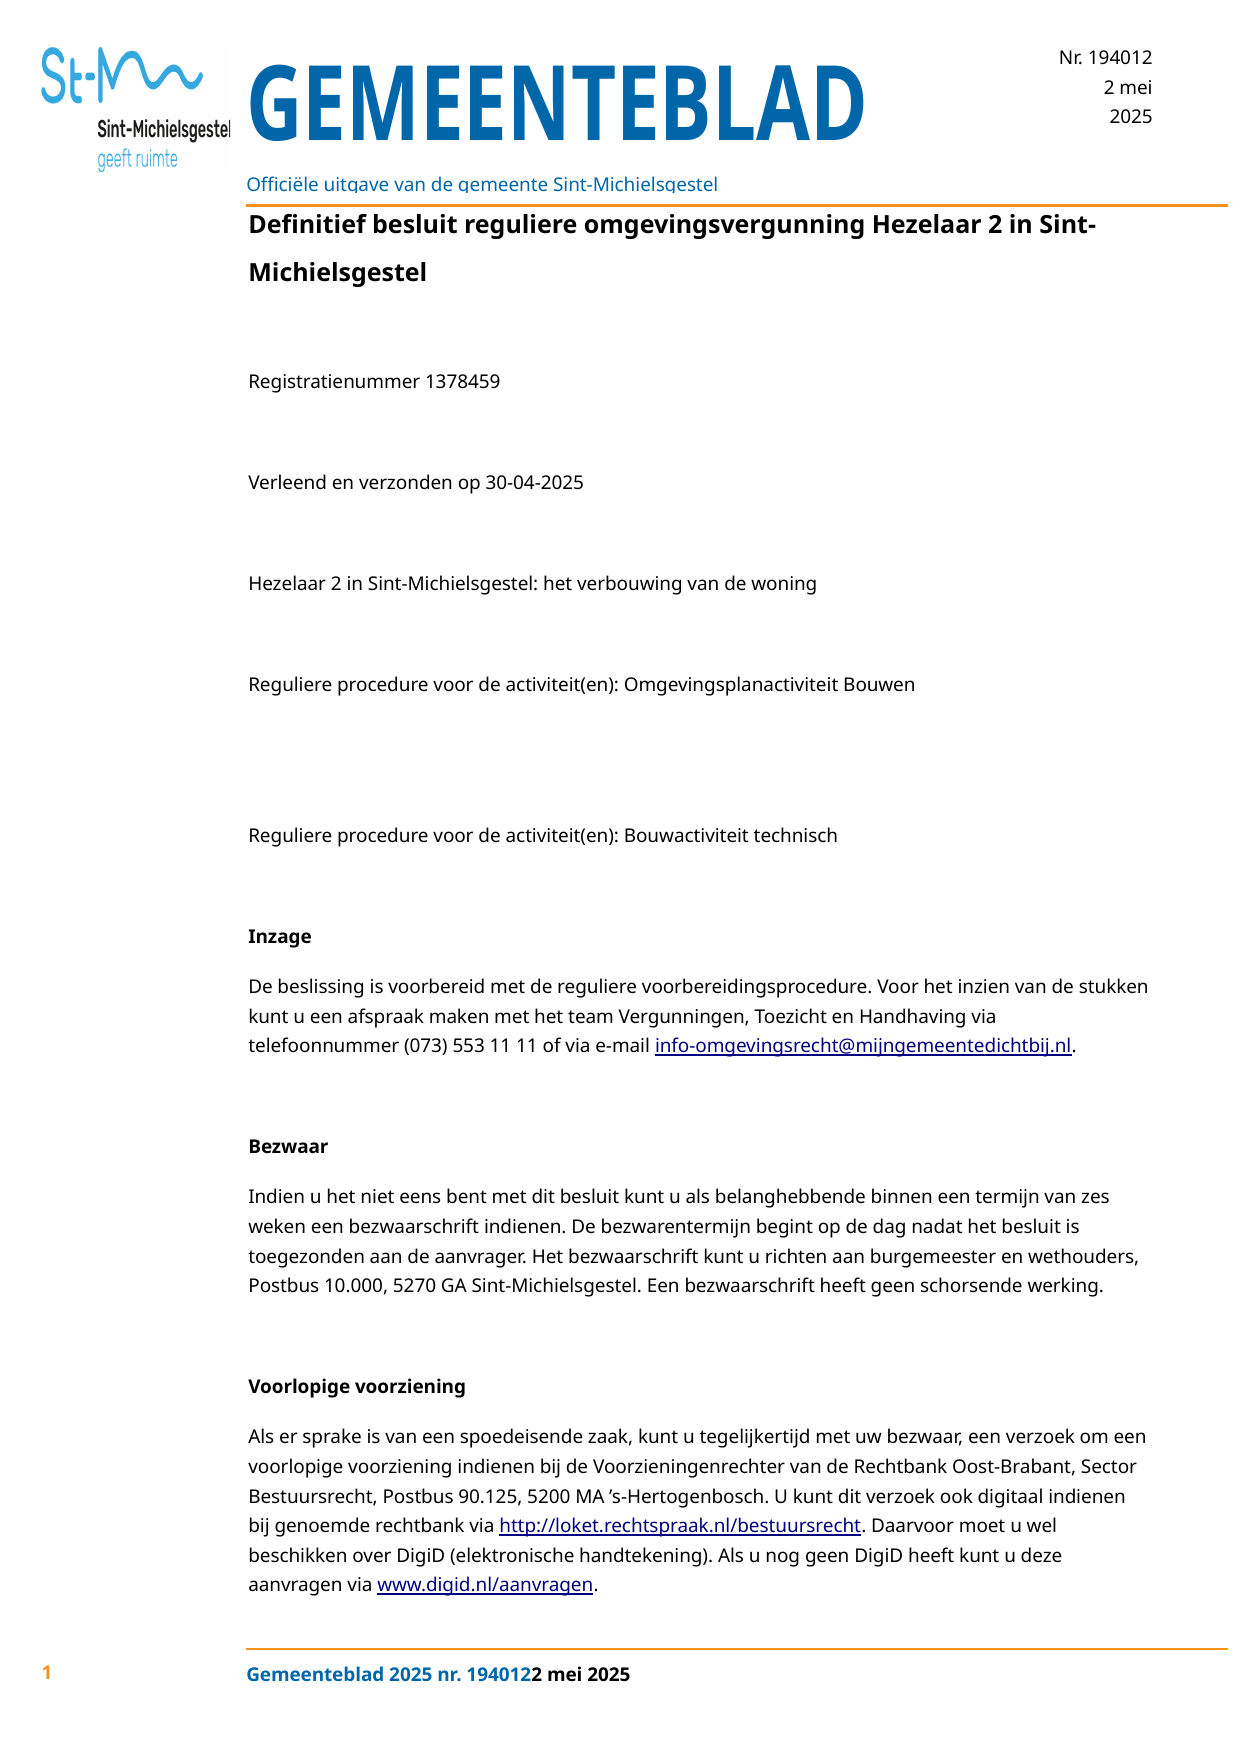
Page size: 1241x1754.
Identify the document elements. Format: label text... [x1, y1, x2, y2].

text Bezwaar [248, 1133, 1152, 1159]
picture [41, 47, 231, 172]
text Definitief besluit reguliere omgevingsvergunning Hezelaar 2 in Sint-Michielsgestel [248, 207, 1152, 288]
text Verleend en verzonden op 30-04-2025 [248, 469, 1152, 495]
text Reguliere procedure voor de activiteit(en): Omgevingsplanactiviteit Bouwen [248, 671, 1152, 697]
text Hezelaar 2 in Sint-Michielsgestel: het verbouwing van de woning [248, 570, 1152, 596]
text De beslissing is voorbereid met de reguliere voorbereidingsprocedure. Voor het inzien van de stukken kunt u een afspraak maken met het team Vergunningen, Toezicht en Handhaving via telefoonnummer (073) 553 11 11 of via e-mail info-omgevingsrecht@mijngemeentedichtbij.nl. [248, 973, 1152, 1058]
text Als er sprake is van een spoedeisende zaak, kunt u tegelijkertijd met uw bezwaar, een verzoek om een voorlopige voorziening indienen bij de Voorzieningenrechter van de Rechtbank Oost-Brabant, Sector Bestuursrecht, Postbus 90.125, 5200 MA ’s-Hertogenbosch. U kunt dit verzoek ook digitaal indienen bij genoemde rechtbank via http://loket.rechtspraak.nl/bestuursrecht. Daarvoor moet u wel beschikken over DigiD (elektronische handtekening). Als u nog geen DigiD heeft kunt u deze aanvragen via www.digid.nl/aanvragen. [248, 1424, 1152, 1597]
text Reguliere procedure voor de activiteit(en): Bouwactiviteit technisch [248, 822, 1152, 848]
text Inzage [248, 923, 1152, 949]
text Indien u het niet eens bent met dit besluit kunt u als belanghebbende binnen een termijn van zes weken een bezwaarschrift indienen. De bezwarentermijn begint op de dag nadat het besluit is toegezonden aan de aanvrager. Het bezwaarschrift kunt u richten aan burgemeester en wethouders, Postbus 10.000, 5270 GA Sint-Michielsgestel. Een bezwaarschrift heeft geen schorsende werking. [248, 1184, 1152, 1298]
text Registratienummer 1378459 [248, 368, 1152, 394]
text Voorlopige voorziening [248, 1373, 1152, 1399]
